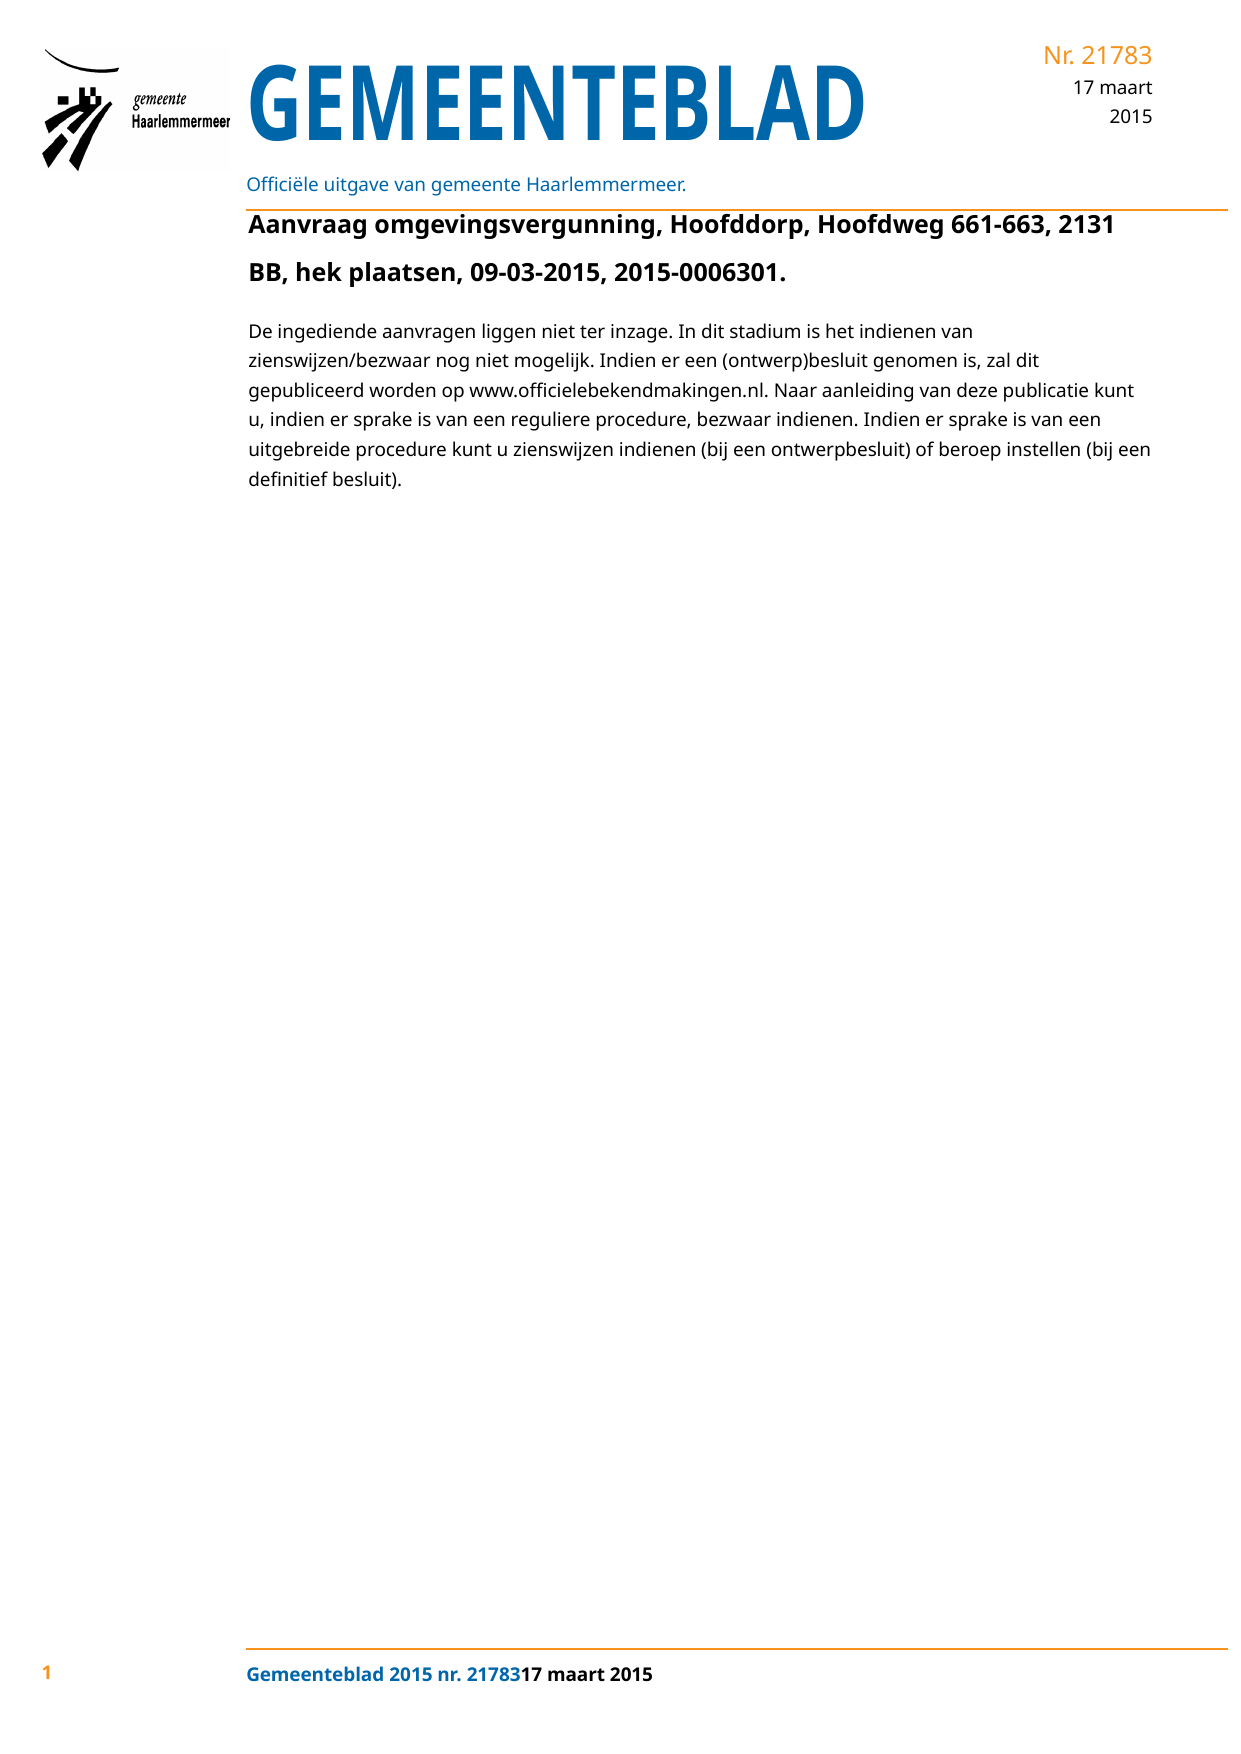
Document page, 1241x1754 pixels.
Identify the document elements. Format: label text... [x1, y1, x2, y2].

picture [41, 47, 231, 172]
text Aanvraag omgevingsvergunning, Hoofddorp, Hoofdweg 661-663, 2131 BB, hek plaatsen, 09-03-2015, 2015-0006301. [248, 211, 1152, 288]
text De ingediende aanvragen liggen niet ter inzage. In dit stadium is het indienen van zienswijzen/bezwaar nog niet mogelijk. Indien er een (ontwerp)besluit genomen is, zal dit gepubliceerd worden op www.officielebekendmakingen.nl. Naar aanleiding van deze publicatie kunt u, indien er sprake is van een reguliere procedure, bezwaar indienen. Indien er sprake is van een uitgebreide procedure kunt u zienswijzen indienen (bij een ontwerpbesluit) of beroep instellen (bij een definitief besluit). [248, 318, 1152, 492]
